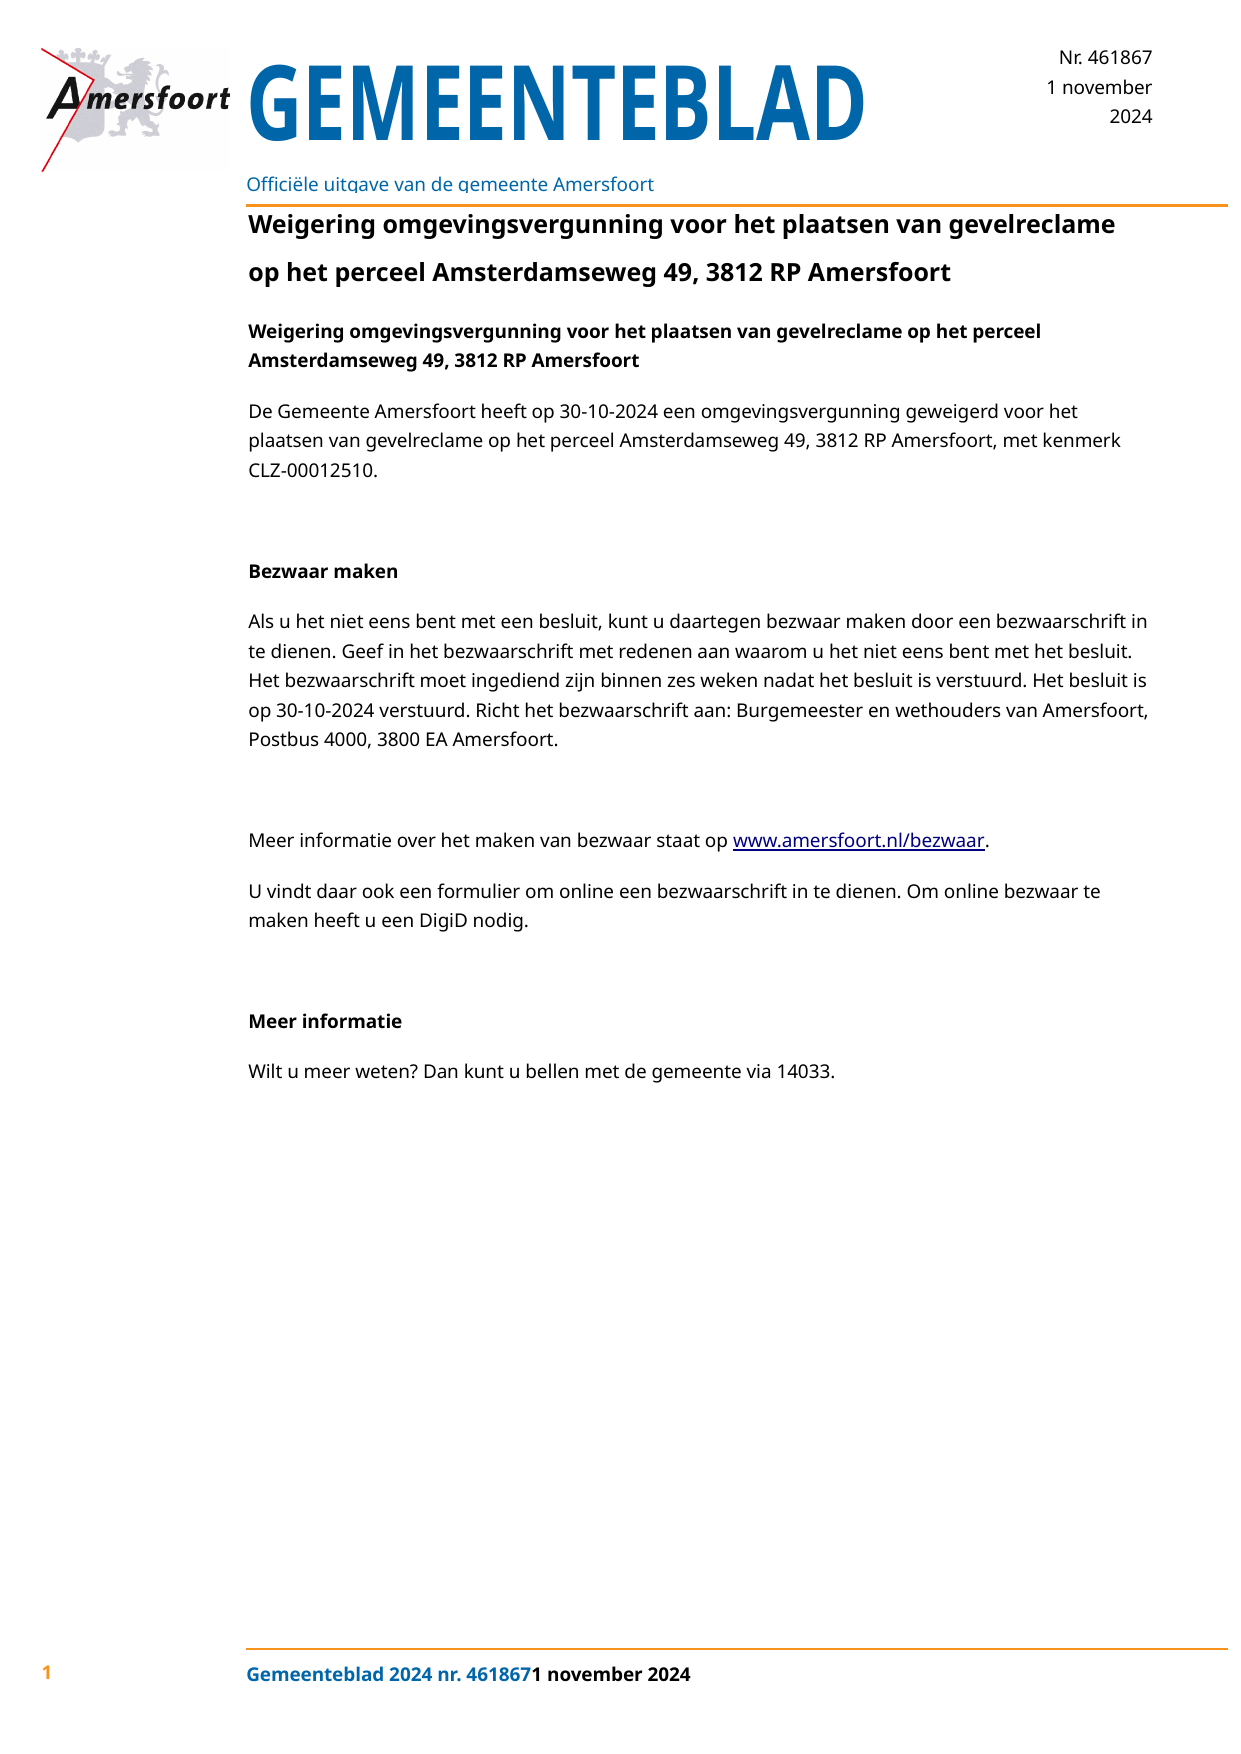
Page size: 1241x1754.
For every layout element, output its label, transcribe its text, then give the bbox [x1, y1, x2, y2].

picture [41, 47, 231, 172]
text Weigering omgevingsvergunning voor het plaatsen van gevelreclame op het perceel Amsterdamseweg 49, 3812 RP Amersfoort [248, 207, 1152, 288]
text Als u het niet eens bent met een besluit, kunt u daartegen bezwaar maken door een bezwaarschrift in te dienen. Geef in het bezwaarschrift met redenen aan waarom u het niet eens bent met het besluit. Het bezwaarschrift moet ingediend zijn binnen zes weken nadat het besluit is verstuurd. Het besluit is op 30-10-2024 verstuurd. Richt het bezwaarschrift aan: Burgemeester en wethouders van Amersfoort, Postbus 4000, 3800 EA Amersfoort. [248, 608, 1152, 752]
text Wilt u meer weten? Dan kunt u bellen met de gemeente via 14033. [248, 1059, 1152, 1084]
text Bezwaar maken [248, 558, 1152, 584]
text De Gemeente Amersfoort heeft op 30-10-2024 een omgevingsvergunning geweigerd voor het plaatsen van gevelreclame op het perceel Amsterdamseweg 49, 3812 RP Amersfoort, met kenmerk CLZ-00012510. [248, 398, 1152, 483]
text U vindt daar ook een formulier om online een bezwaarschrift in te dienen. Om online bezwaar te maken heeft u een DigiD nodig. [248, 878, 1152, 933]
text Meer informatie [248, 1008, 1152, 1034]
text Weigering omgevingsvergunning voor het plaatsen van gevelreclame op het perceel Amsterdamseweg 49, 3812 RP Amersfoort [248, 318, 1152, 373]
text Meer informatie over het maken van bezwaar staat op www.amersfoort.nl/bezwaar. [248, 827, 1152, 853]
